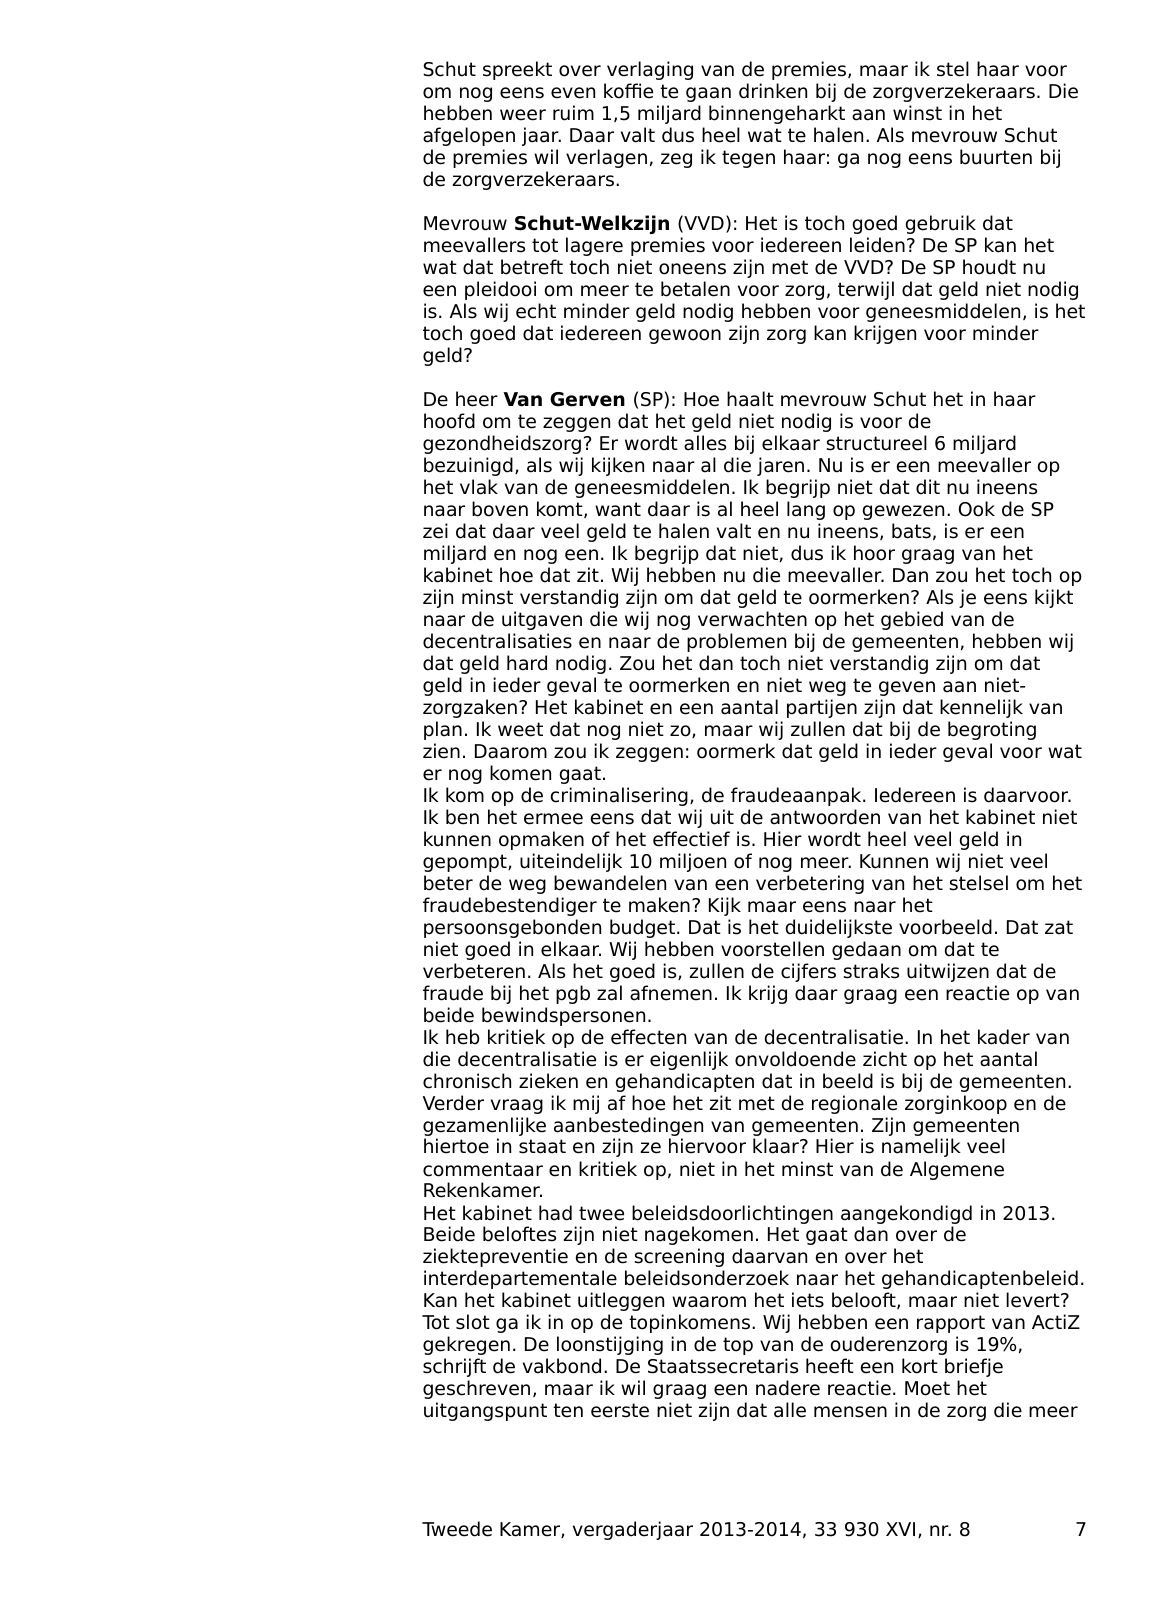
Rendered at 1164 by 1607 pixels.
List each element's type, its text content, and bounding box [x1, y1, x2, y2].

text De heer Van Gerven (SP): Hoe haalt mevrouw Schut het in haar hoofd om te zeggen dat het geld niet nodig is voor de gezondheidszorg? Er wordt alles bij elkaar structureel 6 miljard bezuinigd, als wij kijken naar al die jaren. Nu is er een meevaller op het vlak van de geneesmiddelen. Ik begrijp niet dat dit nu ineens naar boven komt, want daar is al heel lang op gewezen. Ook de SP zei dat daar veel geld te halen valt en nu ineens, bats, is er een miljard en nog een. Ik begrijp dat niet, dus ik hoor graag van het kabinet hoe dat zit. Wij hebben nu die meevaller. Dan zou het toch op zijn minst verstandig zijn om dat geld te oormerken? Als je eens kijkt naar de uitgaven die wij nog verwachten op het gebied van de decentralisaties en naar de problemen bij de gemeenten, hebben wij dat geld hard nodig. Zou het dan toch niet verstandig zijn om dat geld in ieder geval te oormerken en niet weg te geven aan niet-zorgzaken? Het kabinet en een aantal partijen zijn dat kennelijk van plan. Ik weet dat nog niet zo, maar wij zullen dat bij de begroting zien. Daarom zou ik zeggen: oormerk dat geld in ieder geval voor wat er nog komen gaat. [422, 389, 1087, 785]
text Het kabinet had twee beleidsdoorlichtingen aangekondigd in 2013. Beide beloftes zijn niet nagekomen. Het gaat dan over de ziektepreventie en de screening daarvan en over het interdepartementale beleidsonderzoek naar het gehandicaptenbeleid. Kan het kabinet uitleggen waarom het iets belooft, maar niet levert? [422, 1202, 1087, 1312]
text Ik heb kritiek op de effecten van de decentralisatie. In het kader van die decentralisatie is er eigenlijk onvoldoende zicht op het aantal chronisch zieken en gehandicapten dat in beeld is bij de gemeenten. Verder vraag ik mij af hoe het zit met de regionale zorginkoop en de gezamenlijke aanbestedingen van gemeenten. Zijn gemeenten hiertoe in staat en zijn ze hiervoor klaar? Hier is namelijk veel commentaar en kritiek op, niet in het minst van de Algemene Rekenkamer. [422, 1027, 1087, 1202]
text Mevrouw Schut-Welkzijn (VVD): Het is toch goed gebruik dat meevallers tot lagere premies voor iedereen leiden? De SP kan het wat dat betreft toch niet oneens zijn met de VVD? De SP houdt nu een pleidooi om meer te betalen voor zorg, terwijl dat geld niet nodig is. Als wij echt minder geld nodig hebben voor geneesmiddelen, is het toch goed dat iedereen gewoon zijn zorg kan krijgen voor minder geld? [422, 213, 1087, 367]
text Tot slot ga ik in op de topinkomens. Wij hebben een rapport van ActiZ gekregen. De loonstijging in de top van de ouderenzorg is 19%, schrijft de vakbond. De Staatssecretaris heeft een kort briefje geschreven, maar ik wil graag een nadere reactie. Moet het uitgangspunt ten eerste niet zijn dat alle mensen in de zorg die meer [422, 1312, 1087, 1422]
text Ik kom op de criminalisering, de fraudeaanpak. Iedereen is daarvoor. Ik ben het ermee eens dat wij uit de antwoorden van het kabinet niet kunnen opmaken of het effectief is. Hier wordt heel veel geld in gepompt, uiteindelijk 10 miljoen of nog meer. Kunnen wij niet veel beter de weg bewandelen van een verbetering van het stelsel om het fraudebestendiger te maken? Kijk maar eens naar het persoonsgebonden budget. Dat is het duidelijkste voorbeeld. Dat zat niet goed in elkaar. Wij hebben voorstellen gedaan om dat te verbeteren. Als het goed is, zullen de cijfers straks uitwijzen dat de fraude bij het pgb zal afnemen. Ik krijg daar graag een reactie op van beide bewindspersonen. [422, 785, 1087, 1027]
text Schut spreekt over verlaging van de premies, maar ik stel haar voor om nog eens even koffie te gaan drinken bij de zorgverzekeraars. Die hebben weer ruim 1,5 miljard binnengeharkt aan winst in het afgelopen jaar. Daar valt dus heel wat te halen. Als mevrouw Schut de premies wil verlagen, zeg ik tegen haar: ga nog eens buurten bij de zorgverzekeraars. [422, 59, 1087, 191]
